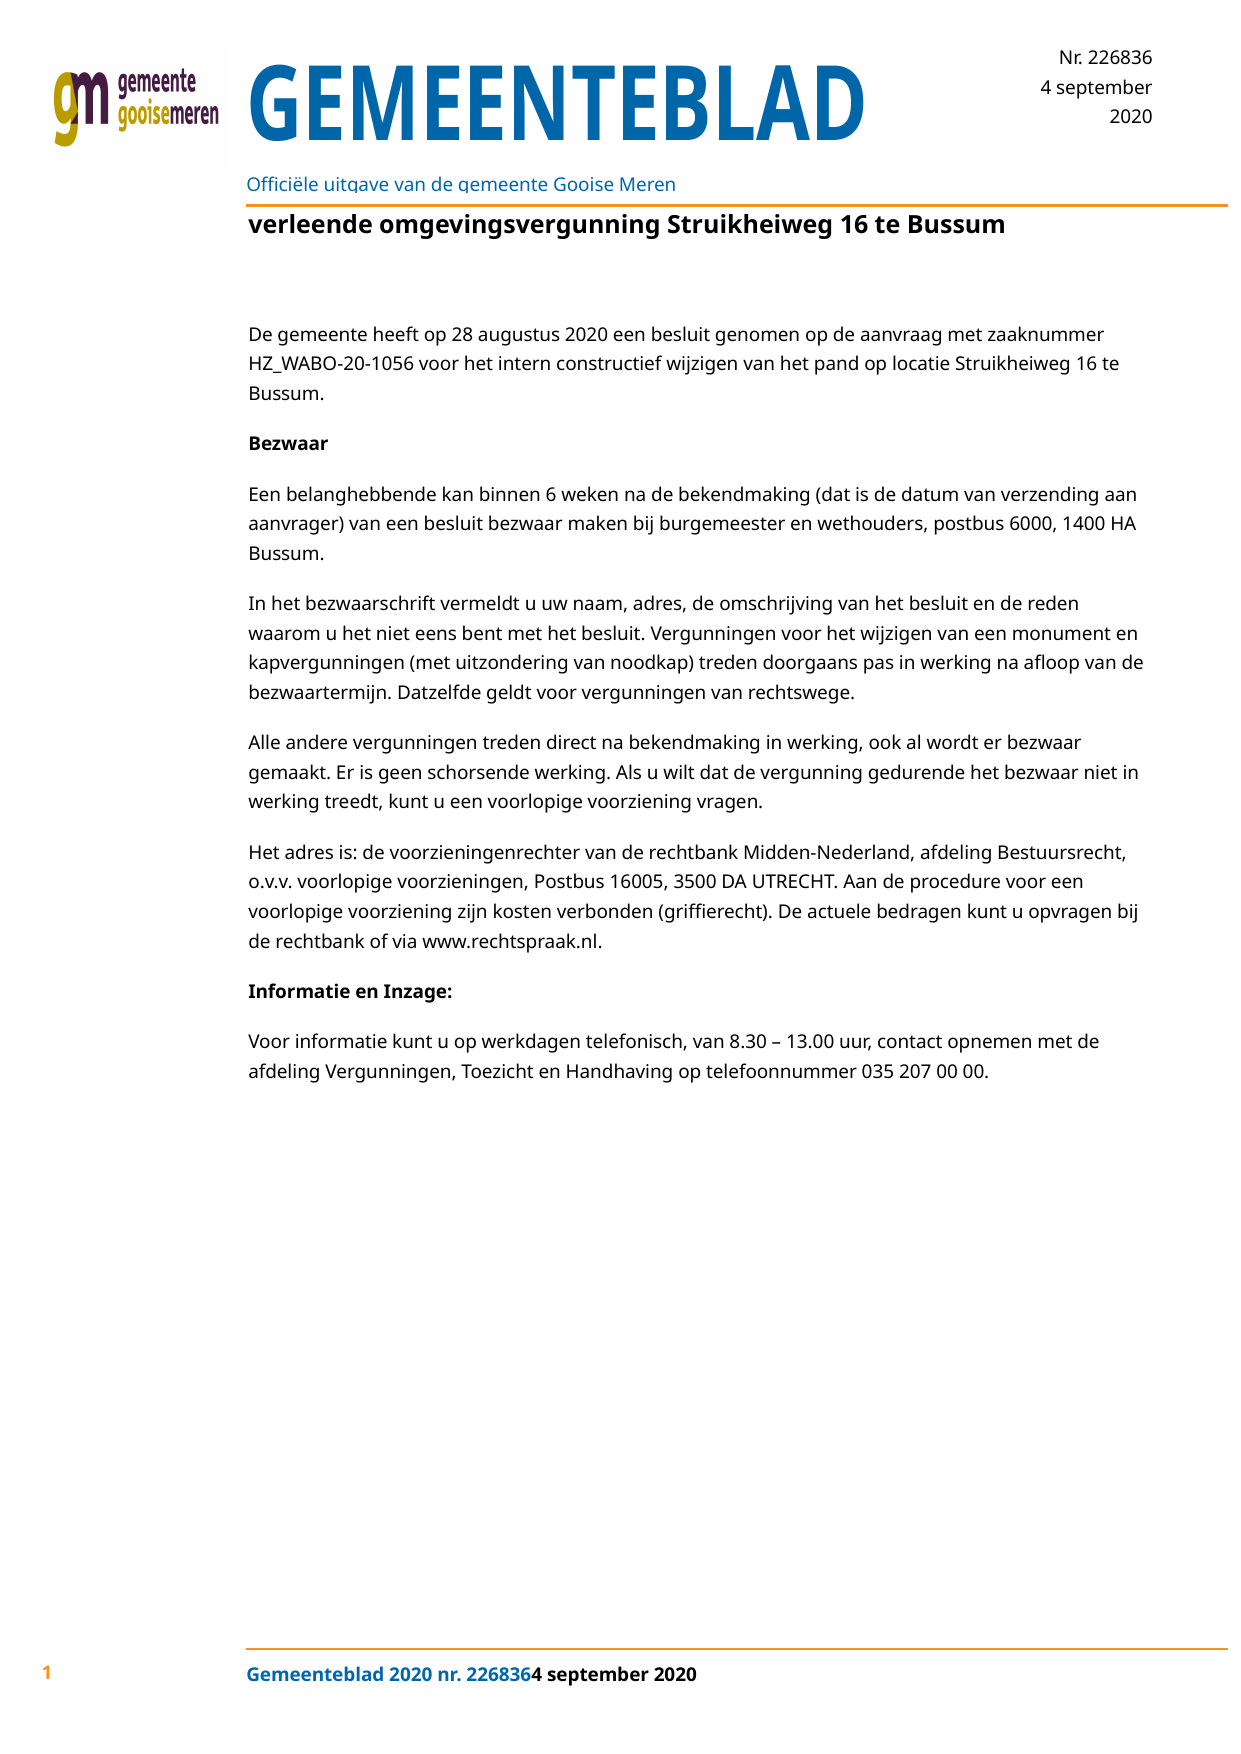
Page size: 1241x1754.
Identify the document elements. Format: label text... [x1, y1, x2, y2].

text De gemeente heeft op 28 augustus 2020 een besluit genomen op de aanvraag met zaaknummer HZ_WABO-20-1056 voor het intern constructief wijzigen van het pand op locatie Struikheiweg 16 te Bussum. [248, 321, 1152, 406]
text Het adres is: de voorzieningenrechter van de rechtbank Midden-Nederland, afdeling Bestuursrecht, o.v.v. voorlopige voorzieningen, Postbus 16005, 3500 DA UTRECHT. Aan de procedure voor een voorlopige voorziening zijn kosten verbonden (griffierecht). De actuele bedragen kunt u opvragen bij de rechtbank of via www.rechtspraak.nl. [248, 839, 1152, 953]
text In het bezwaarschrift vermeldt u uw naam, adres, de omschrijving van het besluit en de reden waarom u het niet eens bent met het besluit. Vergunningen voor het wijzigen van een monument en kapvergunningen (met uitzondering van noodkap) treden doorgaans pas in werking na afloop van de bezwaartermijn. Datzelfde geldt voor vergunningen van rechtswege. [248, 590, 1152, 705]
text Een belanghebbende kan binnen 6 weken na de bekendmaking (dat is de datum van verzending aan aanvrager) van een besluit bezwaar maken bij burgemeester en wethouders, postbus 6000, 1400 HA Bussum. [248, 481, 1152, 566]
text Voor informatie kunt u op werkdagen telefonisch, van 8.30 – 13.00 uur, contact opnemen met de afdeling Vergunningen, Toezicht en Handhaving op telefoonnummer 035 207 00 00. [248, 1029, 1152, 1084]
text verleende omgevingsvergunning Struikheiweg 16 te Bussum [248, 207, 1152, 241]
picture [41, 47, 231, 172]
text Informatie en Inzage: [248, 978, 1152, 1004]
text Bezwaar [248, 430, 1152, 456]
text Alle andere vergunningen treden direct na bekendmaking in werking, ook al wordt er bezwaar gemaakt. Er is geen schorsende werking. Als u wilt dat de vergunning gedurende het bezwaar niet in werking treedt, kunt u een voorlopige voorziening vragen. [248, 729, 1152, 814]
